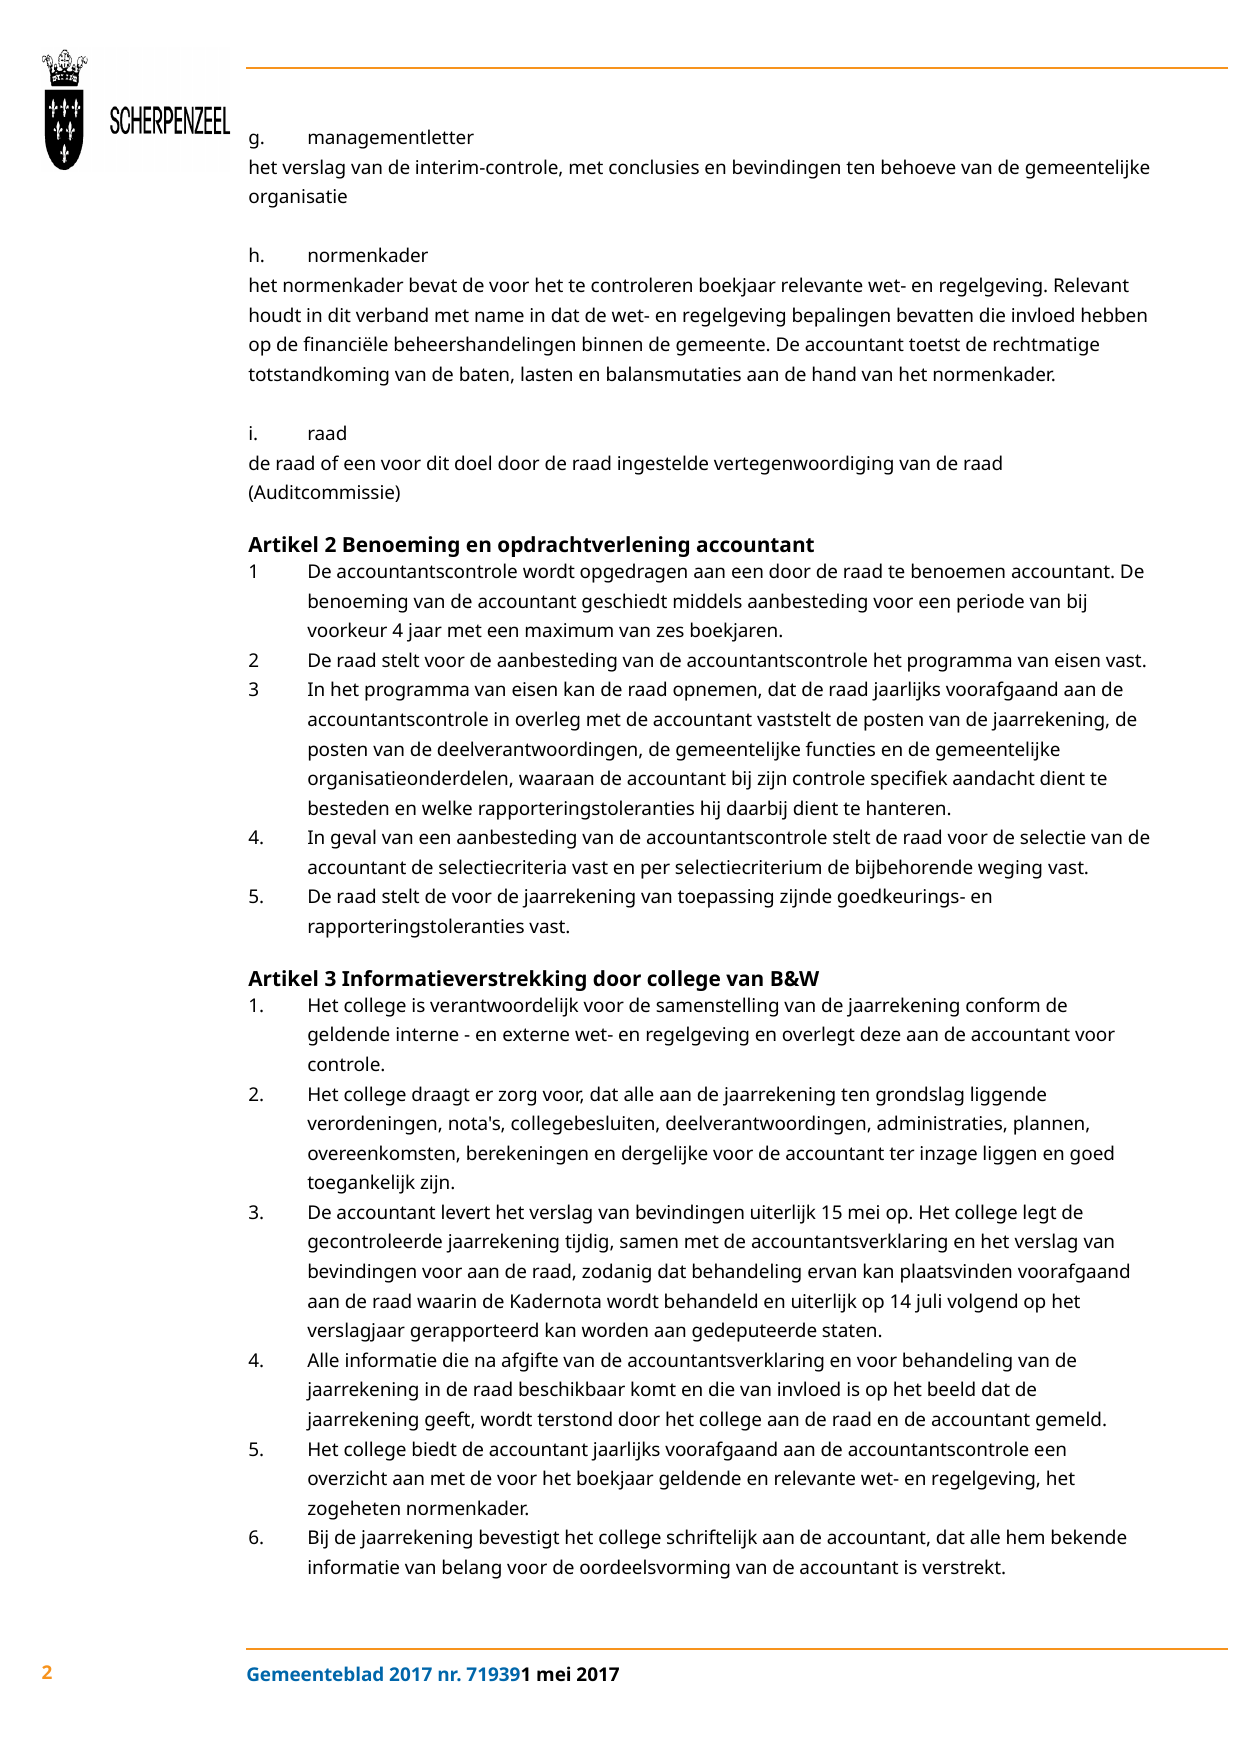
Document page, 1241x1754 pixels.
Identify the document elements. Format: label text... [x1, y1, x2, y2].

list In geval van een aanbesteding van de accountantscontrole stelt de raad voor de selectie van de accountant de selectiecriteria vast en per selectiecriterium de bijbehorende weging vast. [248, 824, 1152, 880]
picture [41, 47, 231, 172]
list Alle informatie die na afgifte van de accountantsverklaring en voor behandeling van de jaarrekening in de raad beschikbaar komt en die van invloed is op het beeld dat de jaarrekening geeft, wordt terstond door het college aan de raad en de accountant gemeld. [248, 1347, 1152, 1432]
list De raad stelt voor de aanbesteding van de accountantscontrole het programma van eisen vast. [248, 647, 1152, 673]
list managementletter [248, 124, 1152, 150]
text de raad of een voor dit doel door de raad ingestelde vertegenwoordiging van de raad (Auditcommissie) [248, 450, 1152, 505]
text het verslag van de interim-controle, met conclusies en bevindingen ten behoeve van de gemeentelijke organisatie [248, 154, 1152, 209]
list Het college biedt de accountant jaarlijks voorafgaand aan de accountantscontrole een overzicht aan met de voor het boekjaar geldende en relevante wet- en regelgeving, het zogeheten normenkader. [248, 1436, 1152, 1521]
text Artikel 3 Informatieverstrekking door college van B&W [248, 964, 1152, 992]
list De raad stelt de voor de jaarrekening van toepassing zijnde goedkeurings- en rapporteringstoleranties vast. [248, 884, 1152, 939]
list Het college draagt er zorg voor, dat alle aan de jaarrekening ten grondslag liggende verordeningen, nota's, collegebesluiten, deelverantwoordingen, administraties, plannen, overeenkomsten, berekeningen en dergelijke voor de accountant ter inzage liggen en goed toegankelijk zijn. [248, 1081, 1152, 1195]
text Artikel 2 Benoeming en opdrachtverlening accountant [248, 530, 1152, 558]
list De accountant levert het verslag van bevindingen uiterlijk 15 mei op. Het college legt de gecontroleerde jaarrekening tijdig, samen met de accountantsverklaring en het verslag van bevindingen voor aan de raad, zodanig dat behandeling ervan kan plaatsvinden voorafgaand aan de raad waarin de Kadernota wordt behandeld en uiterlijk op 14 juli volgend op het verslagjaar gerapporteerd kan worden aan gedeputeerde staten. [248, 1199, 1152, 1343]
list normenkader [248, 243, 1152, 268]
list De accountantscontrole wordt opgedragen aan een door de raad te benoemen accountant. De benoeming van de accountant geschiedt middels aanbesteding voor een periode van bij voorkeur 4 jaar met een maximum van zes boekjaren. [248, 558, 1152, 643]
list In het programma van eisen kan de raad opnemen, dat de raad jaarlijks voorafgaand aan de accountantscontrole in overleg met de accountant vaststelt de posten van de jaarrekening, de posten van de deelverantwoordingen, de gemeentelijke functies en de gemeentelijke organisatieonderdelen, waaraan de accountant bij zijn controle specifiek aandacht dient te besteden en welke rapporteringstoleranties hij daarbij dient te hanteren. [248, 677, 1152, 821]
list Bij de jaarrekening bevestigt het college schriftelijk aan de accountant, dat alle hem bekende informatie van belang voor de oordeelsvorming van de accountant is verstrekt. [248, 1524, 1152, 1580]
list Het college is verantwoordelijk voor de samenstelling van de jaarrekening conform de geldende interne - en externe wet- en regelgeving en overlegt deze aan de accountant voor controle. [248, 992, 1152, 1077]
text het normenkader bevat de voor het te controleren boekjaar relevante wet- en regelgeving. Relevant houdt in dit verband met name in dat de wet- en regelgeving bepalingen bevatten die invloed hebben op de financiële beheershandelingen binnen de gemeente. De accountant toetst de rechtmatige totstandkoming van de baten, lasten en balansmutaties aan de hand van het normenkader. [248, 272, 1152, 387]
list raad [248, 420, 1152, 446]
